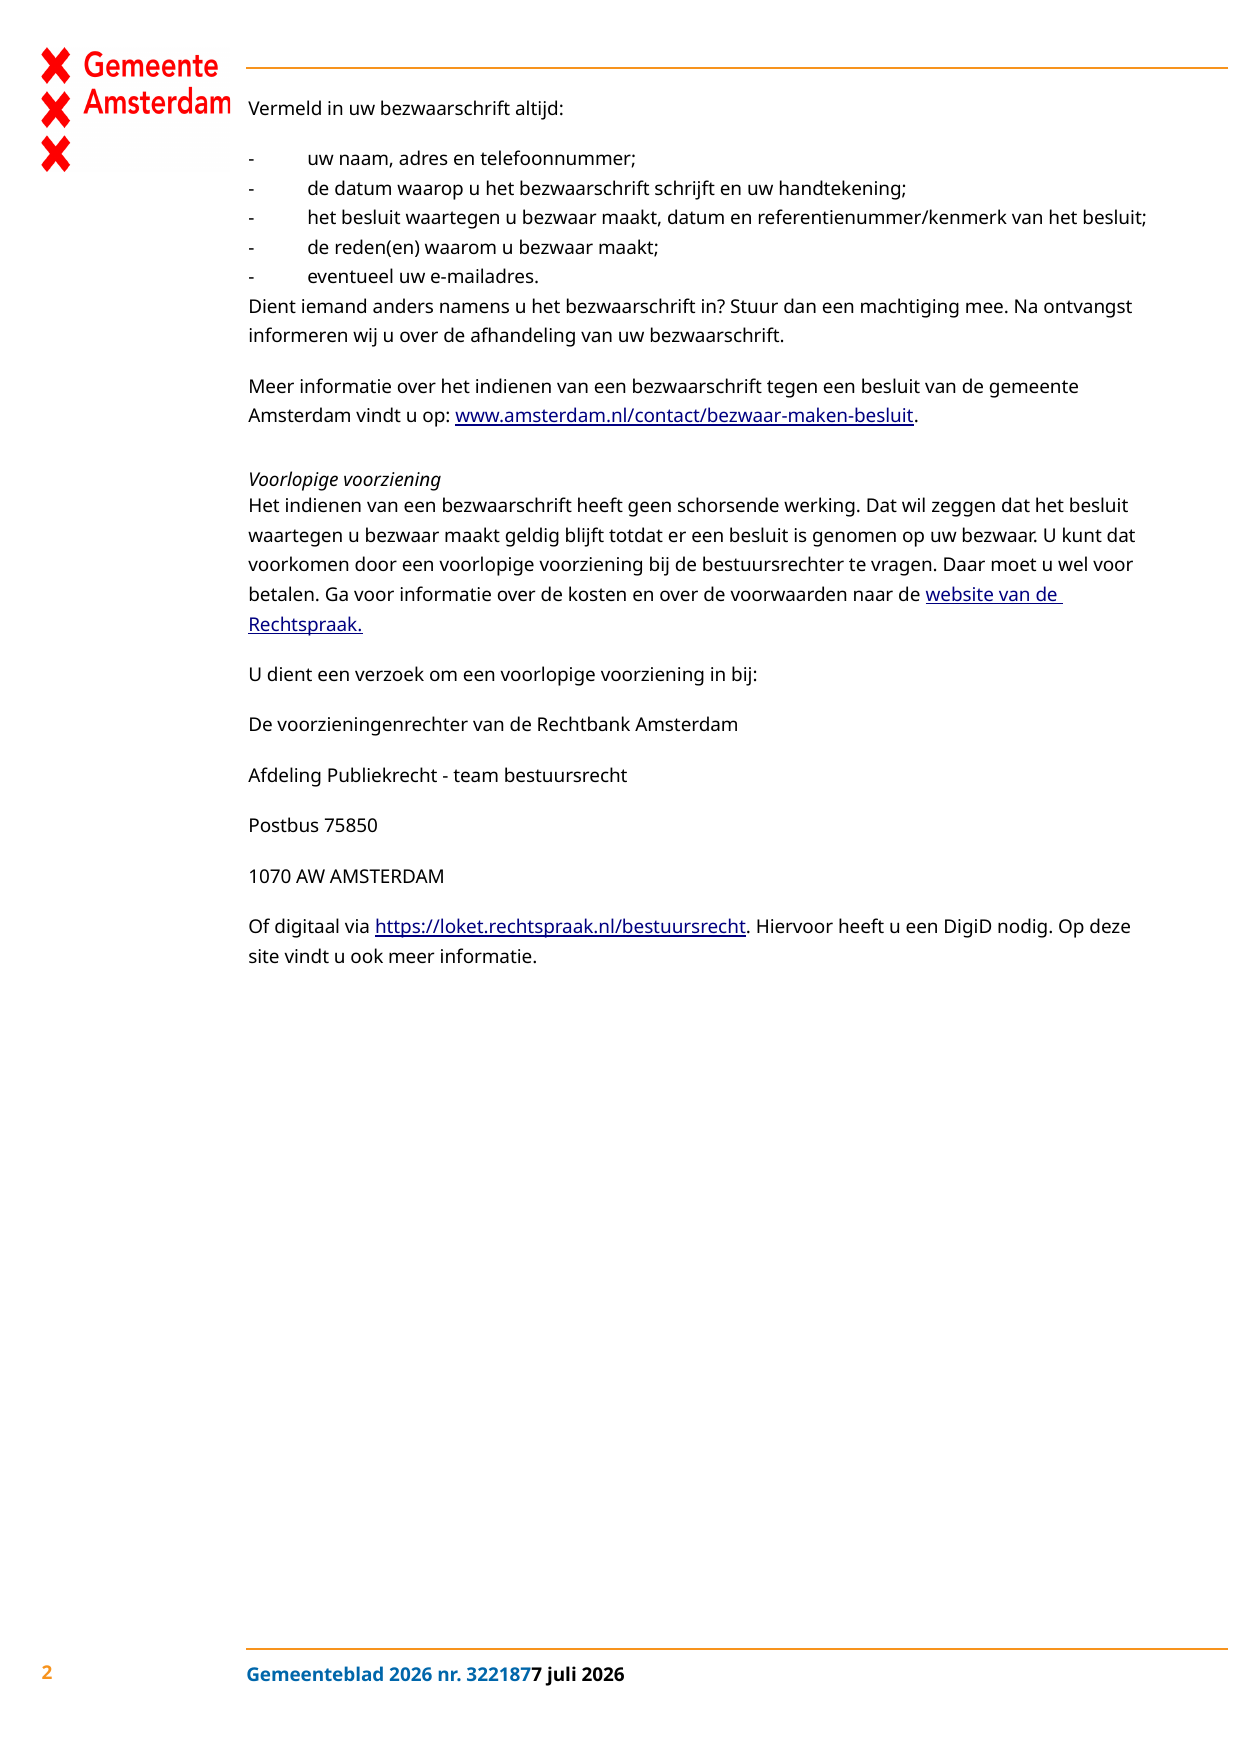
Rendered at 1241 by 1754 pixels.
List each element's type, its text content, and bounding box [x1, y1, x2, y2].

text Het indienen van een bezwaarschrift heeft geen schorsende werking. Dat wil zeggen dat het besluit waartegen u bezwaar maakt geldig blijft totdat er een besluit is genomen op uw bezwaar. U kunt dat voorkomen door een voorlopige voorziening bij de bestuursrechter te vragen. Daar moet u wel voor betalen. Ga voor informatie over de kosten en over de voorwaarden naar de website van de Rechtspraak. [248, 492, 1152, 636]
text De voorzieningenrechter van de Rechtbank Amsterdam [248, 712, 1152, 737]
list de datum waarop u het bezwaarschrift schrijft en uw handtekening; [248, 175, 1152, 201]
text Afdeling Publiekrecht - team bestuursrecht [248, 762, 1152, 788]
picture [41, 47, 231, 172]
text Of digitaal via https://loket.rechtspraak.nl/bestuursrecht. Hiervoor heeft u een DigiD nodig. Op deze site vindt u ook meer informatie. [248, 913, 1152, 968]
list het besluit waartegen u bezwaar maakt, datum en referentienummer/kenmerk van het besluit; [248, 204, 1152, 230]
text U dient een verzoek om een voorlopige voorziening in bij: [248, 661, 1152, 687]
list uw naam, adres en telefoonnummer; [248, 145, 1152, 171]
list de reden(en) waarom u bezwaar maakt; [248, 234, 1152, 260]
text Dient iemand anders namens u het bezwaarschrift in? Stuur dan een machtiging mee. Na ontvangst informeren wij u over de afhandeling van uw bezwaarschrift. [248, 293, 1152, 348]
text Postbus 75850 [248, 812, 1152, 838]
text Voorlopige voorziening [248, 467, 1152, 492]
text Vermeld in uw bezwaarschrift altijd: [248, 95, 1152, 121]
text 1070 AW AMSTERDAM [248, 863, 1152, 888]
list eventueel uw e-mailadres. [248, 263, 1152, 289]
text Meer informatie over het indienen van een bezwaarschrift tegen een besluit van de gemeente Amsterdam vindt u op: www.amsterdam.nl/contact/bezwaar-maken-besluit. [248, 373, 1152, 428]
